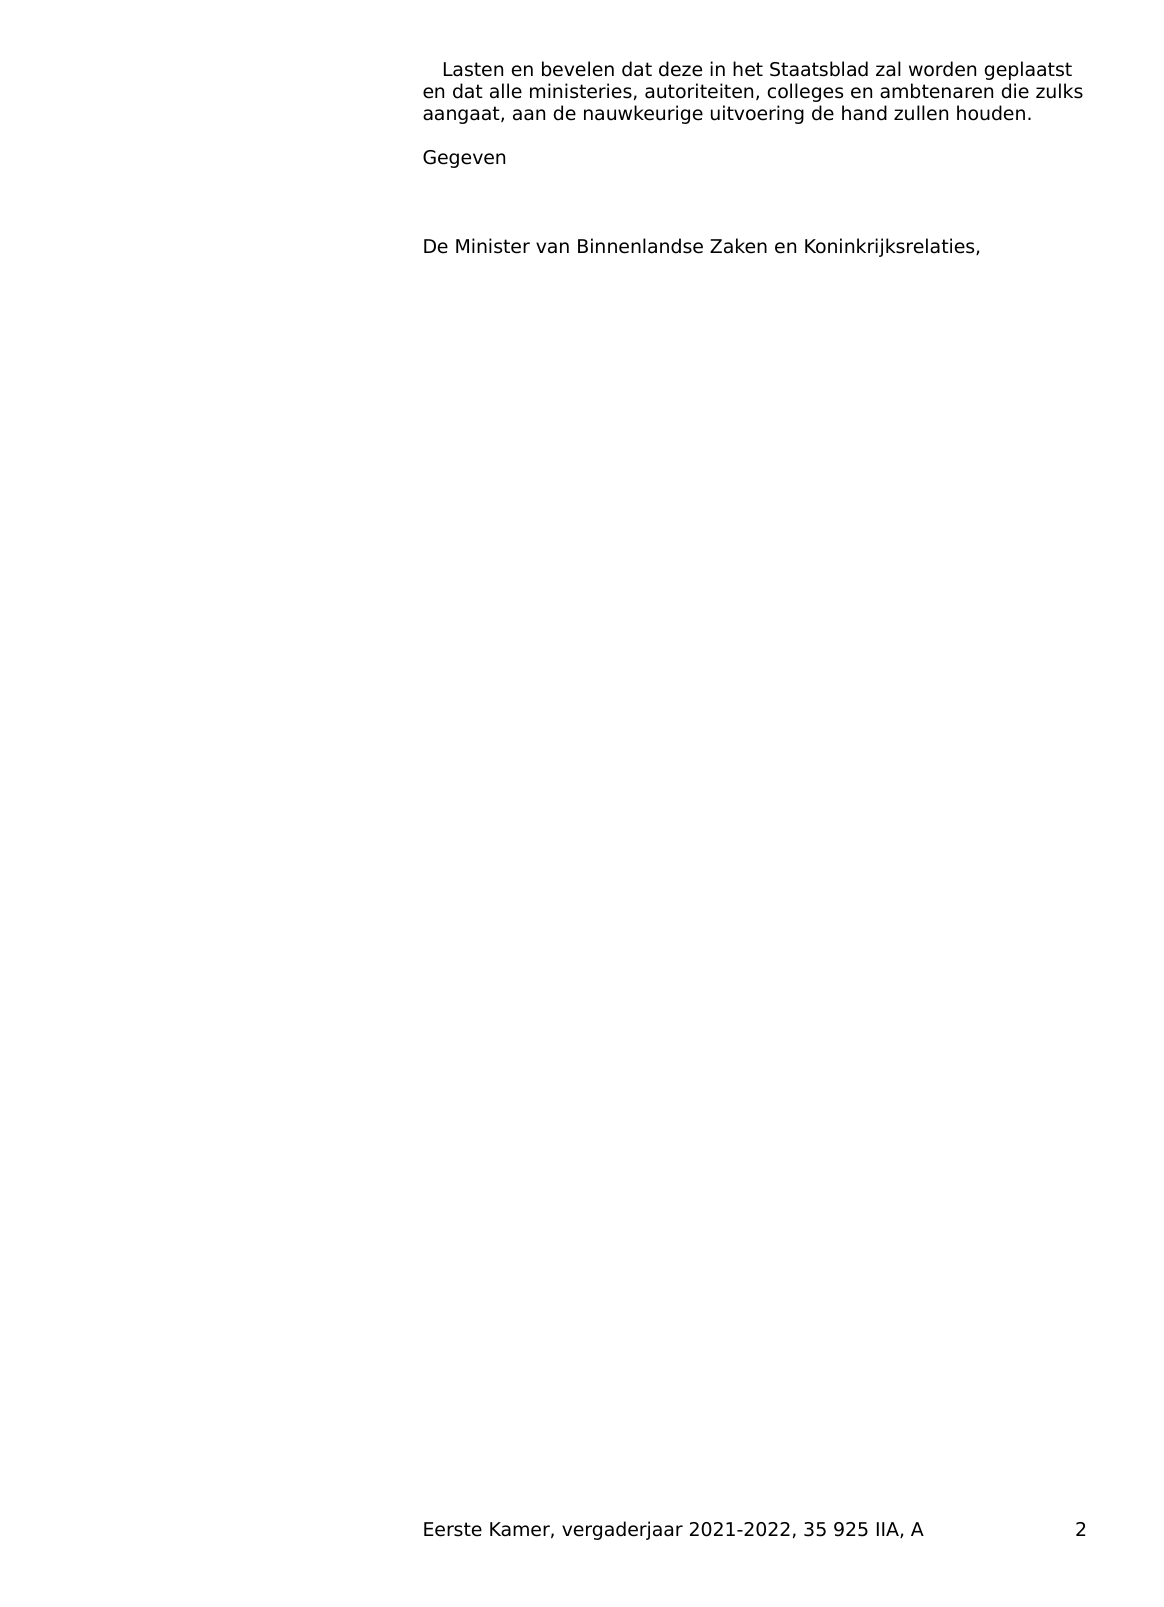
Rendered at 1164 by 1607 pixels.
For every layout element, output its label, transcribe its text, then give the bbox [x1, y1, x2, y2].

text Gegeven [422, 147, 1087, 169]
text Lasten en bevelen dat deze in het Staatsblad zal worden geplaatst en dat alle ministeries, autoriteiten, colleges en ambtenaren die zulks aangaat, aan de nauwkeurige uitvoering de hand zullen houden. [422, 59, 1087, 125]
text De Minister van Binnenlandse Zaken en Koninkrijksrelaties, [422, 236, 1087, 258]
